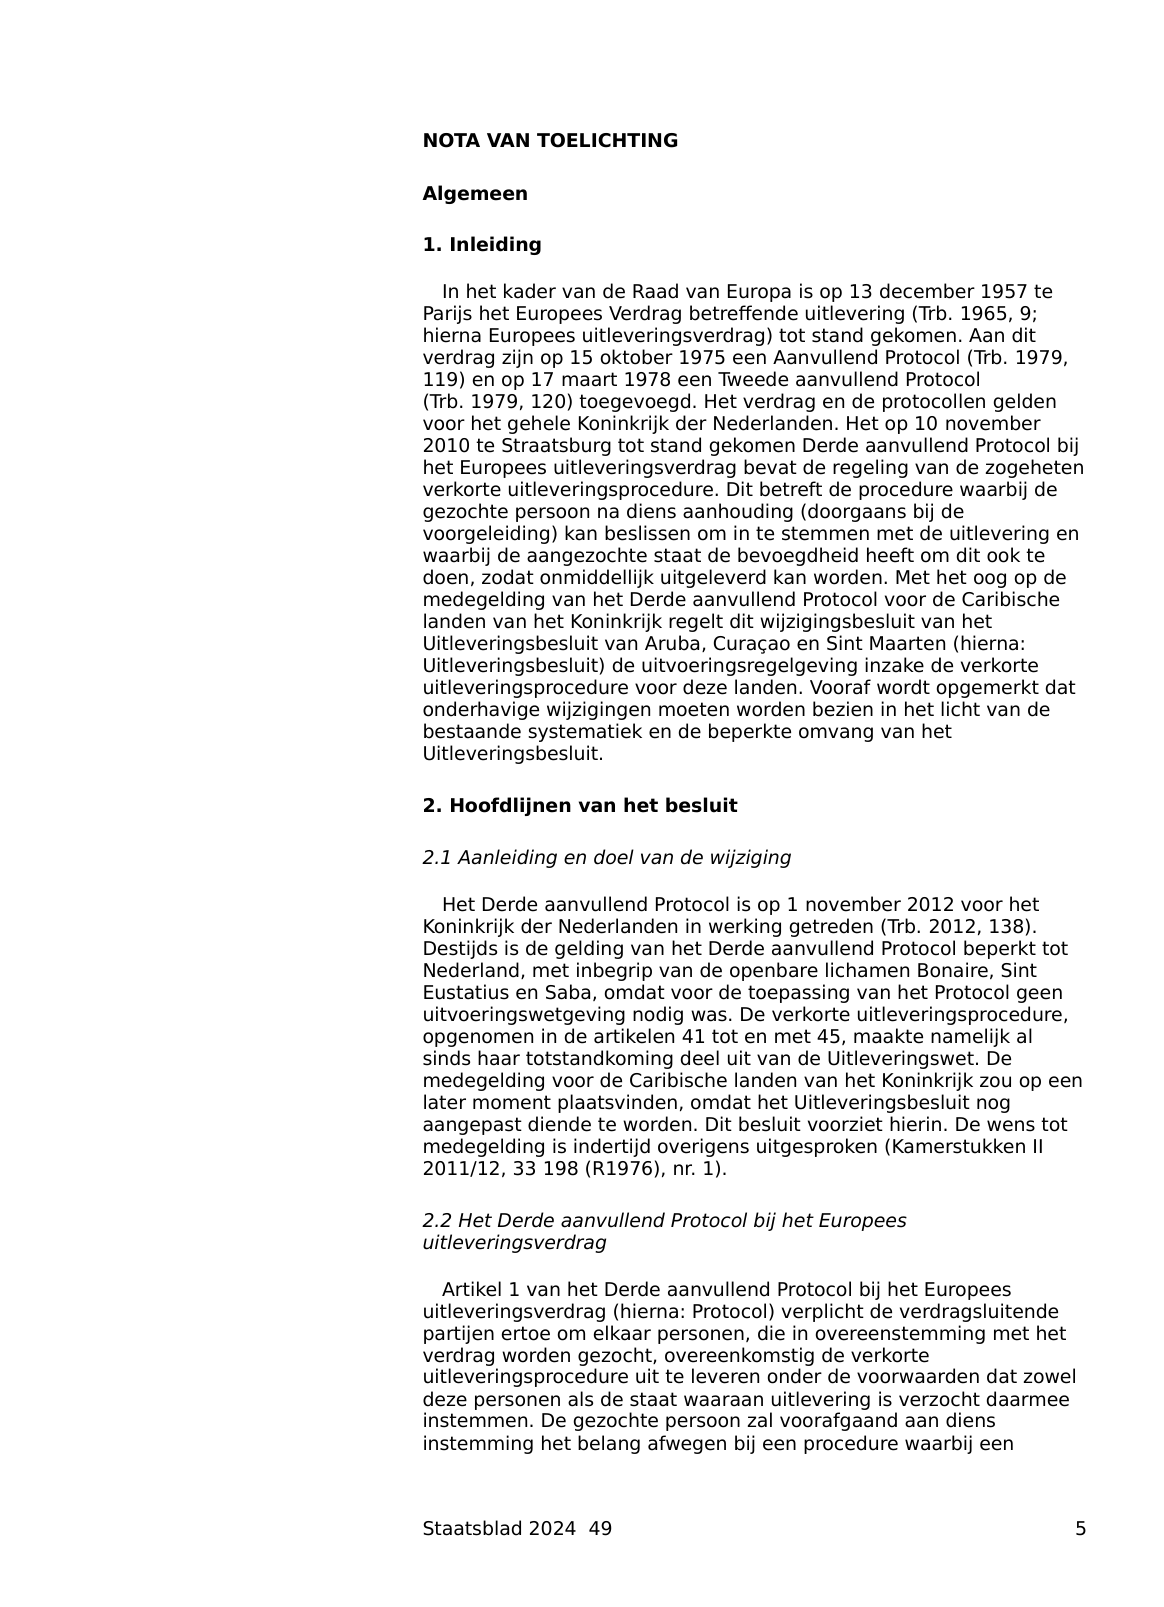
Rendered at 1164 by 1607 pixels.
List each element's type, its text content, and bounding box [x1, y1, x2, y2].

text Het Derde aanvullend Protocol is op 1 november 2012 voor het Koninkrijk der Nederlanden in werking getreden (Trb. 2012, 138). Destijds is de gelding van het Derde aanvullend Protocol beperkt tot Nederland, met inbegrip van de openbare lichamen Bonaire, Sint Eustatius en Saba, omdat voor de toepassing van het Protocol geen uitvoeringswetgeving nodig was. De verkorte uitleveringsprocedure, opgenomen in de artikelen 41 tot en met 45, maakte namelijk al sinds haar totstandkoming deel uit van de Uitleveringswet. De medegelding voor de Caribische landen van het Koninkrijk zou op een later moment plaatsvinden, omdat het Uitleveringsbesluit nog aangepast diende te worden. Dit besluit voorziet hierin. De wens tot medegelding is indertijd overigens uitgesproken (Kamerstukken II 2011/12, 33 198 (R1976), nr. 1). [422, 894, 1087, 1179]
text Artikel 1 van het Derde aanvullend Protocol bij het Europees uitleveringsverdrag (hierna: Protocol) verplicht de verdragsluitende partijen ertoe om elkaar personen, die in overeenstemming met het verdrag worden gezocht, overeenkomstig de verkorte uitleveringsprocedure uit te leveren onder de voorwaarden dat zowel deze personen als de staat waaraan uitlevering is verzocht daarmee instemmen. De gezochte persoon zal voorafgaand aan diens instemming het belang afwegen bij een procedure waarbij een [422, 1278, 1087, 1454]
subtitle Algemeen [422, 182, 1087, 204]
subtitle 1. Inleiding [422, 234, 1087, 256]
subtitle NOTA VAN TOELICHTING [422, 130, 1087, 152]
subtitle 2. Hoofdlijnen van het besluit [422, 795, 1087, 817]
subtitle 2.1 Aanleiding en doel van de wijziging [422, 847, 1087, 869]
text In het kader van de Raad van Europa is op 13 december 1957 te Parijs het Europees Verdrag betreffende uitlevering (Trb. 1965, 9; hierna Europees uitleveringsverdrag) tot stand gekomen. Aan dit verdrag zijn op 15 oktober 1975 een Aanvullend Protocol (Trb. 1979, 119) en op 17 maart 1978 een Tweede aanvullend Protocol (Trb. 1979, 120) toegevoegd. Het verdrag en de protocollen gelden voor het gehele Koninkrijk der Nederlanden. Het op 10 november 2010 te Straatsburg tot stand gekomen Derde aanvullend Protocol bij het Europees uitleveringsverdrag bevat de regeling van de zogeheten verkorte uitleveringsprocedure. Dit betreft de procedure waarbij de gezochte persoon na diens aanhouding (doorgaans bij de voorgeleiding) kan beslissen om in te stemmen met de uitlevering en waarbij de aangezochte staat de bevoegdheid heeft om dit ook te doen, zodat onmiddellijk uitgeleverd kan worden. Met het oog op de medegelding van het Derde aanvullend Protocol voor de Caribische landen van het Koninkrijk regelt dit wijzigingsbesluit van het Uitleveringsbesluit van Aruba, Curaçao en Sint Maarten (hierna: Uitleveringsbesluit) de uitvoeringsregelgeving inzake de verkorte uitleveringsprocedure voor deze landen. Vooraf wordt opgemerkt dat onderhavige wijzigingen moeten worden bezien in het licht van de bestaande systematiek en de beperkte omvang van het Uitleveringsbesluit. [422, 281, 1087, 765]
subtitle 2.2 Het Derde aanvullend Protocol bij het Europees uitleveringsverdrag [422, 1209, 1087, 1253]
